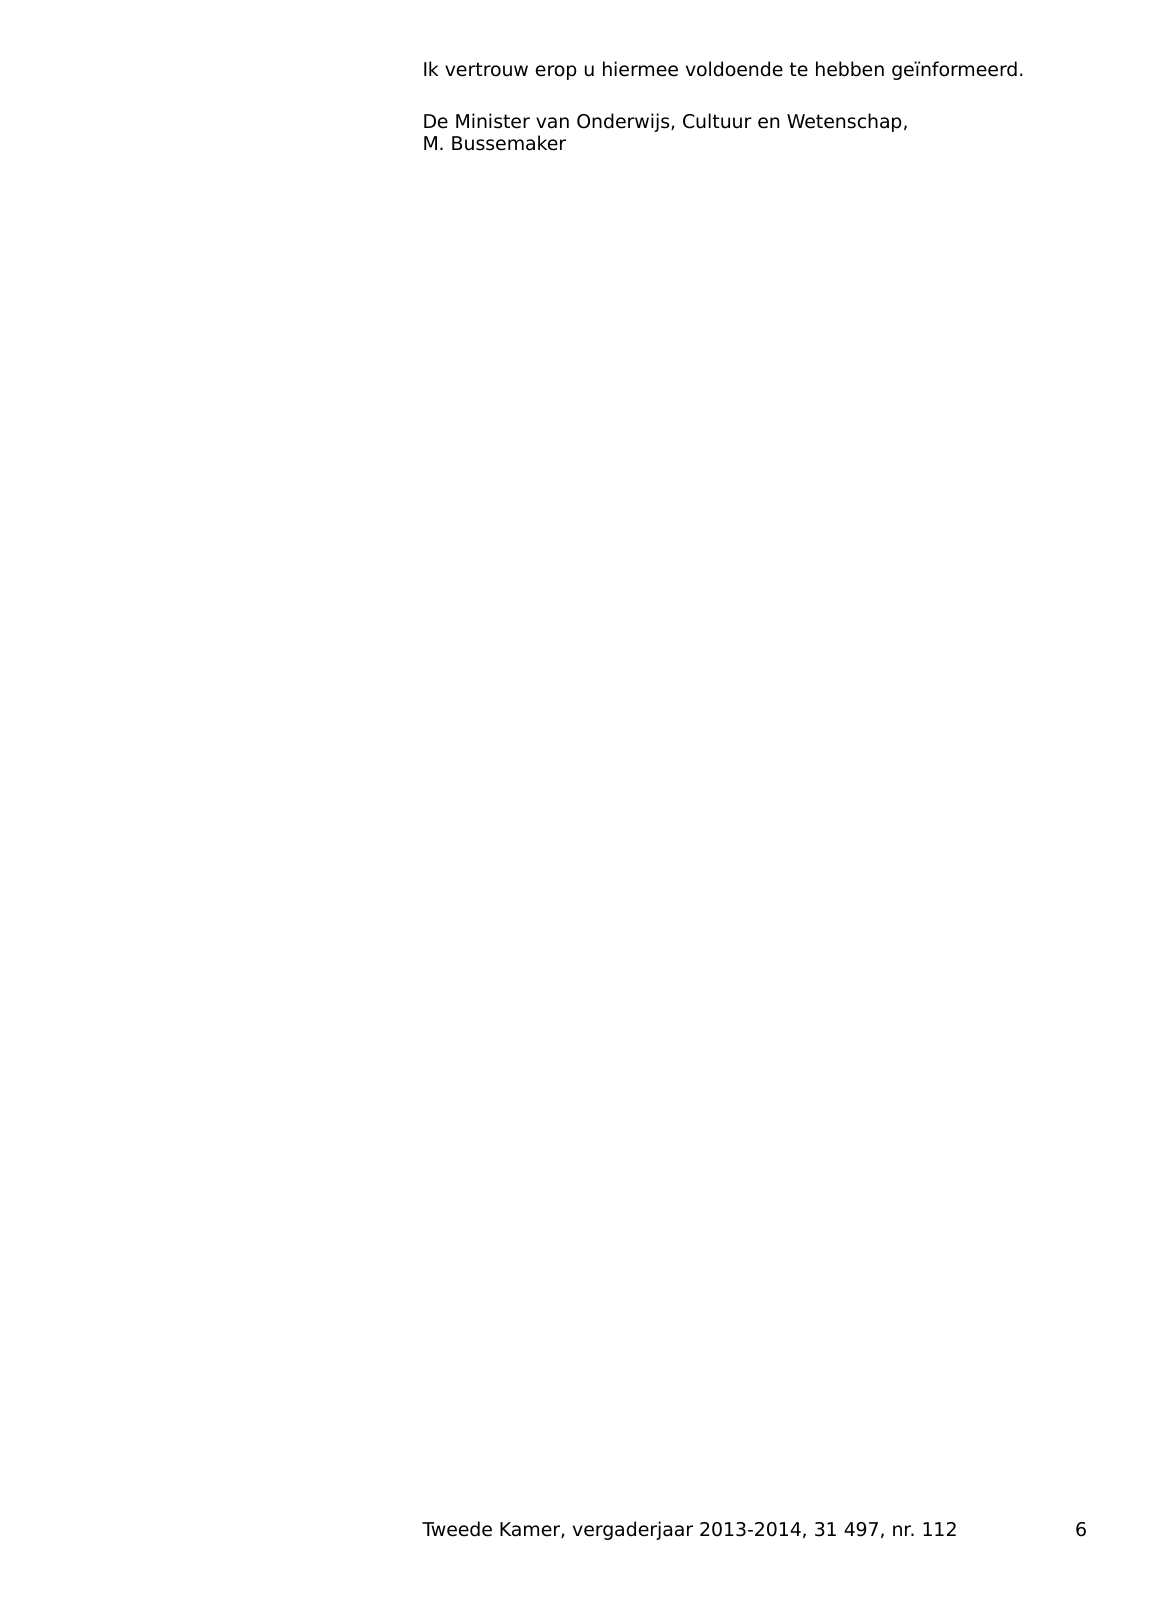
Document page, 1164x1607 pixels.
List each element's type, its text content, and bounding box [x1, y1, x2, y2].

text De Minister van Onderwijs, Cultuur en Wetenschap, M. Bussemaker [422, 111, 1087, 155]
text Ik vertrouw erop u hiermee voldoende te hebben geïnformeerd. [422, 59, 1087, 81]
